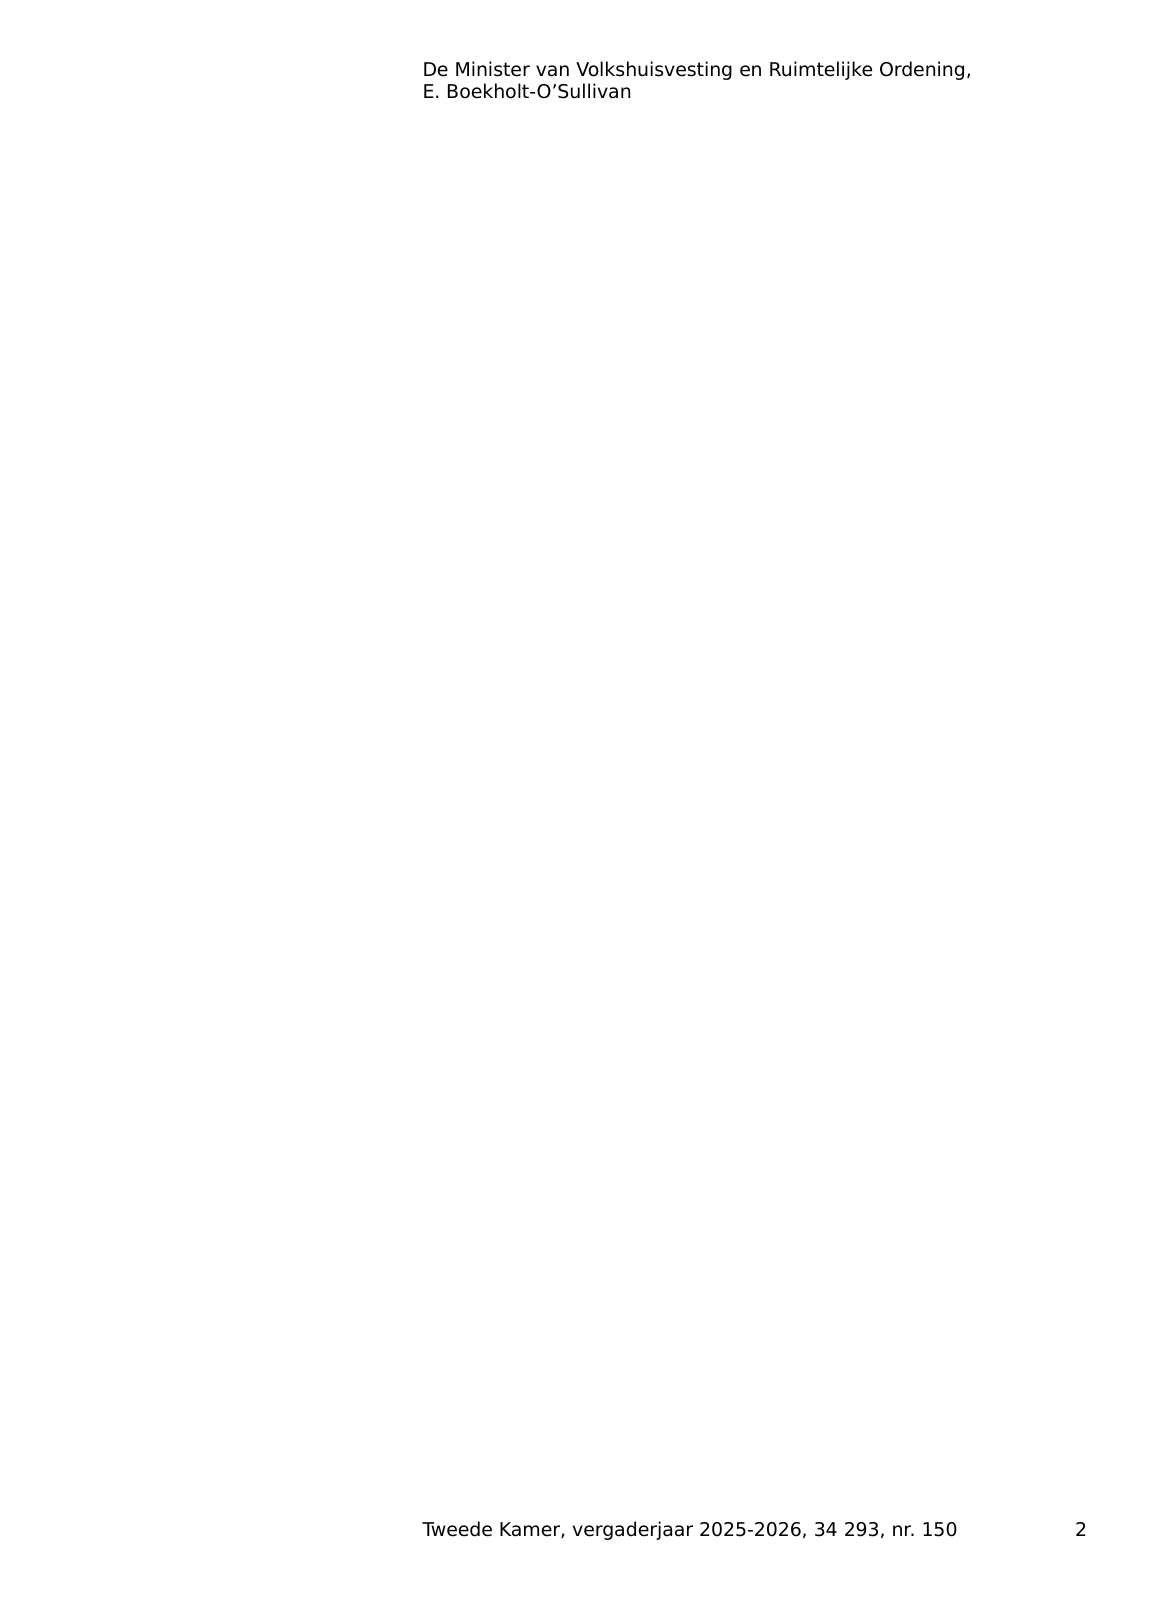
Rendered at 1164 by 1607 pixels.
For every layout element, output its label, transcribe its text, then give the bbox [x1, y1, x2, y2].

text De Minister van Volkshuisvesting en Ruimtelijke Ordening, E. Boekholt-O’Sullivan [422, 59, 1087, 103]
